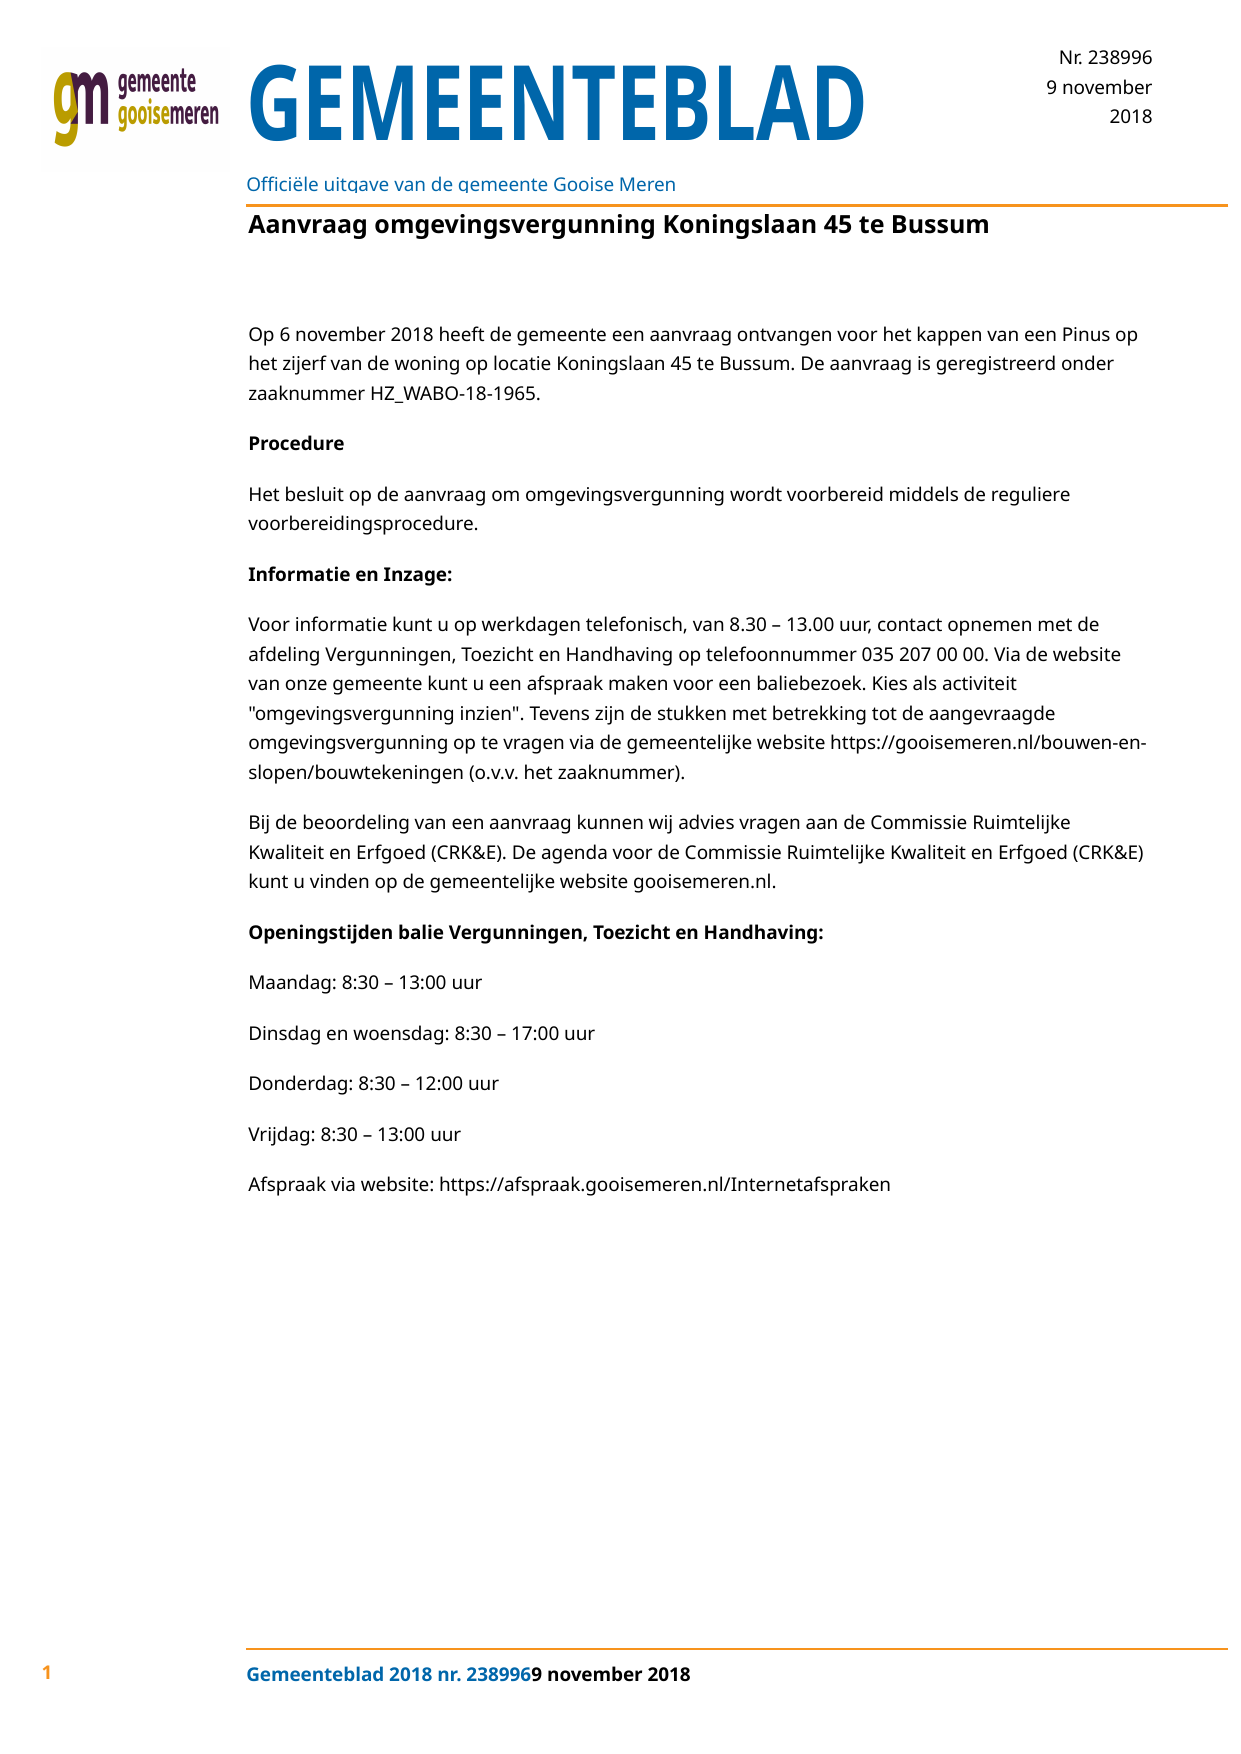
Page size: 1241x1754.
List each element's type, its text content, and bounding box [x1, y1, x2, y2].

text Afspraak via website: https://afspraak.gooisemeren.nl/Internetafspraken [248, 1171, 1152, 1197]
text Voor informatie kunt u op werkdagen telefonisch, van 8.30 – 13.00 uur, contact opnemen met de afdeling Vergunningen, Toezicht en Handhaving op telefoonnummer 035 207 00 00. Via de website van onze gemeente kunt u een afspraak maken voor een baliebezoek. Kies als activiteit "omgevingsvergunning inzien". Tevens zijn de stukken met betrekking tot de aangevraagde omgevingsvergunning op te vragen via de gemeentelijke website https://gooisemeren.nl/bouwen-en-slopen/bouwtekeningen (o.v.v. het zaaknummer). [248, 611, 1152, 785]
picture [41, 47, 231, 172]
text Maandag: 8:30 – 13:00 uur [248, 969, 1152, 995]
text Vrijdag: 8:30 – 13:00 uur [248, 1121, 1152, 1146]
text Het besluit op de aanvraag om omgevingsvergunning wordt voorbereid middels de reguliere voorbereidingsprocedure. [248, 481, 1152, 536]
text Aanvraag omgevingsvergunning Koningslaan 45 te Bussum [248, 207, 1152, 241]
text Informatie en Inzage: [248, 561, 1152, 586]
text Dinsdag en woensdag: 8:30 – 17:00 uur [248, 1020, 1152, 1046]
text Op 6 november 2018 heeft de gemeente een aanvraag ontvangen voor het kappen van een Pinus op het zijerf van de woning op locatie Koningslaan 45 te Bussum. De aanvraag is geregistreerd onder zaaknummer HZ_WABO-18-1965. [248, 321, 1152, 406]
text Procedure [248, 430, 1152, 456]
text Bij de beoordeling van een aanvraag kunnen wij advies vragen aan de Commissie Ruimtelijke Kwaliteit en Erfgoed (CRK&E). De agenda voor de Commissie Ruimtelijke Kwaliteit en Erfgoed (CRK&E) kunt u vinden op de gemeentelijke website gooisemeren.nl. [248, 809, 1152, 894]
text Openingstijden balie Vergunningen, Toezicht en Handhaving: [248, 919, 1152, 945]
text Donderdag: 8:30 – 12:00 uur [248, 1070, 1152, 1096]
